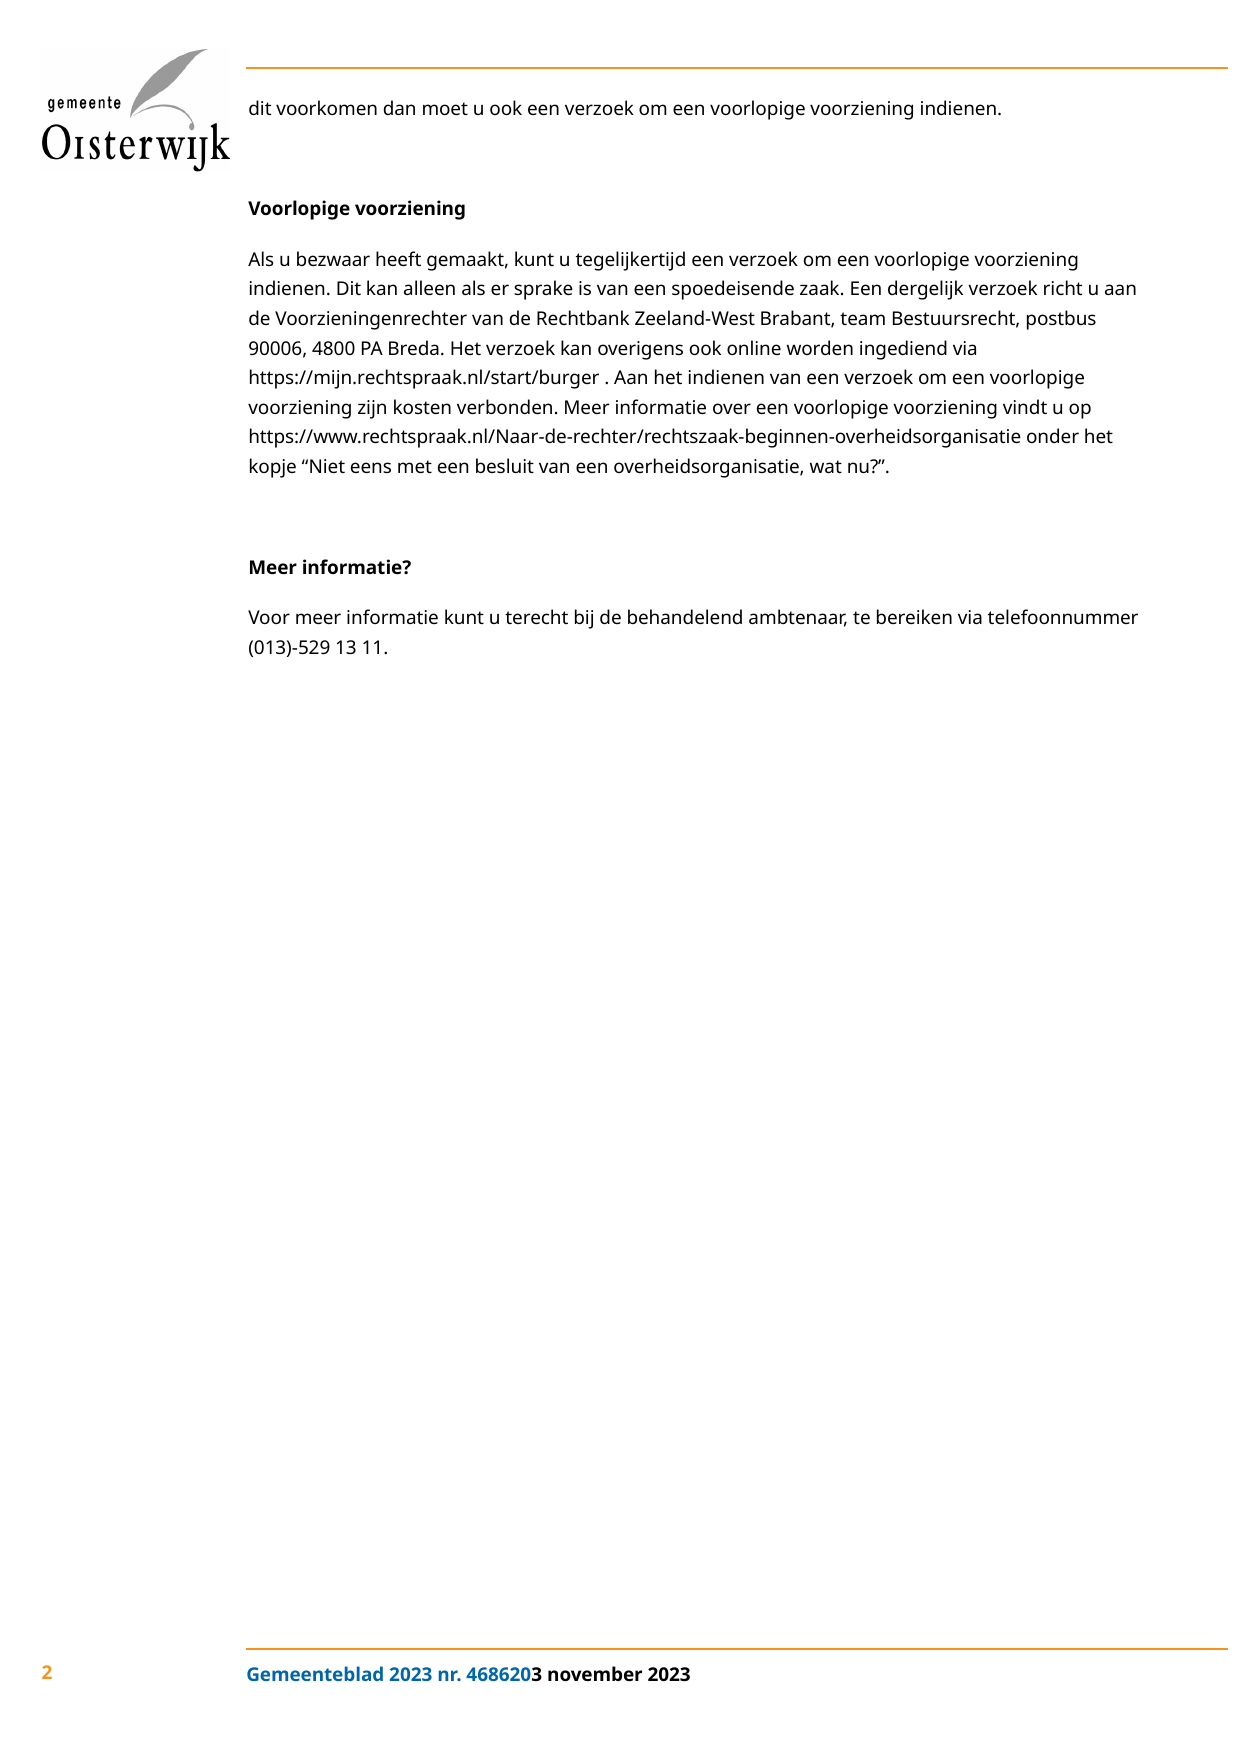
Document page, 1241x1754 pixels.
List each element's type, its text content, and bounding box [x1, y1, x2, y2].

text Voor meer informatie kunt u terecht bij de behandelend ambtenaar, te bereiken via telefoonnummer (013)-529 13 11. [248, 604, 1152, 660]
text Als u bezwaar heeft gemaakt, kunt u tegelijkertijd een verzoek om een voorlopige voorziening indienen. Dit kan alleen als er sprake is van een spoedeisende zaak. Een dergelijk verzoek richt u aan de Voorzieningenrechter van de Rechtbank Zeeland-West Brabant, team Bestuursrecht, postbus 90006, 4800 PA Breda. Het verzoek kan overigens ook online worden ingediend via https://mijn.rechtspraak.nl/start/burger . Aan het indienen van een verzoek om een voorlopige voorziening zijn kosten verbonden. Meer informatie over een voorlopige voorziening vindt u op https://www.rechtspraak.nl/Naar-de-rechter/rechtszaak-beginnen-overheidsorganisatie onder het kopje “Niet eens met een besluit van een overheidsorganisatie, wat nu?”. [248, 246, 1152, 479]
picture [41, 47, 231, 172]
text Voorlopige voorziening [248, 196, 1152, 221]
text Meer informatie? [248, 554, 1152, 580]
text dit voorkomen dan moet u ook een verzoek om een voorlopige voorziening indienen. [248, 95, 1152, 121]
